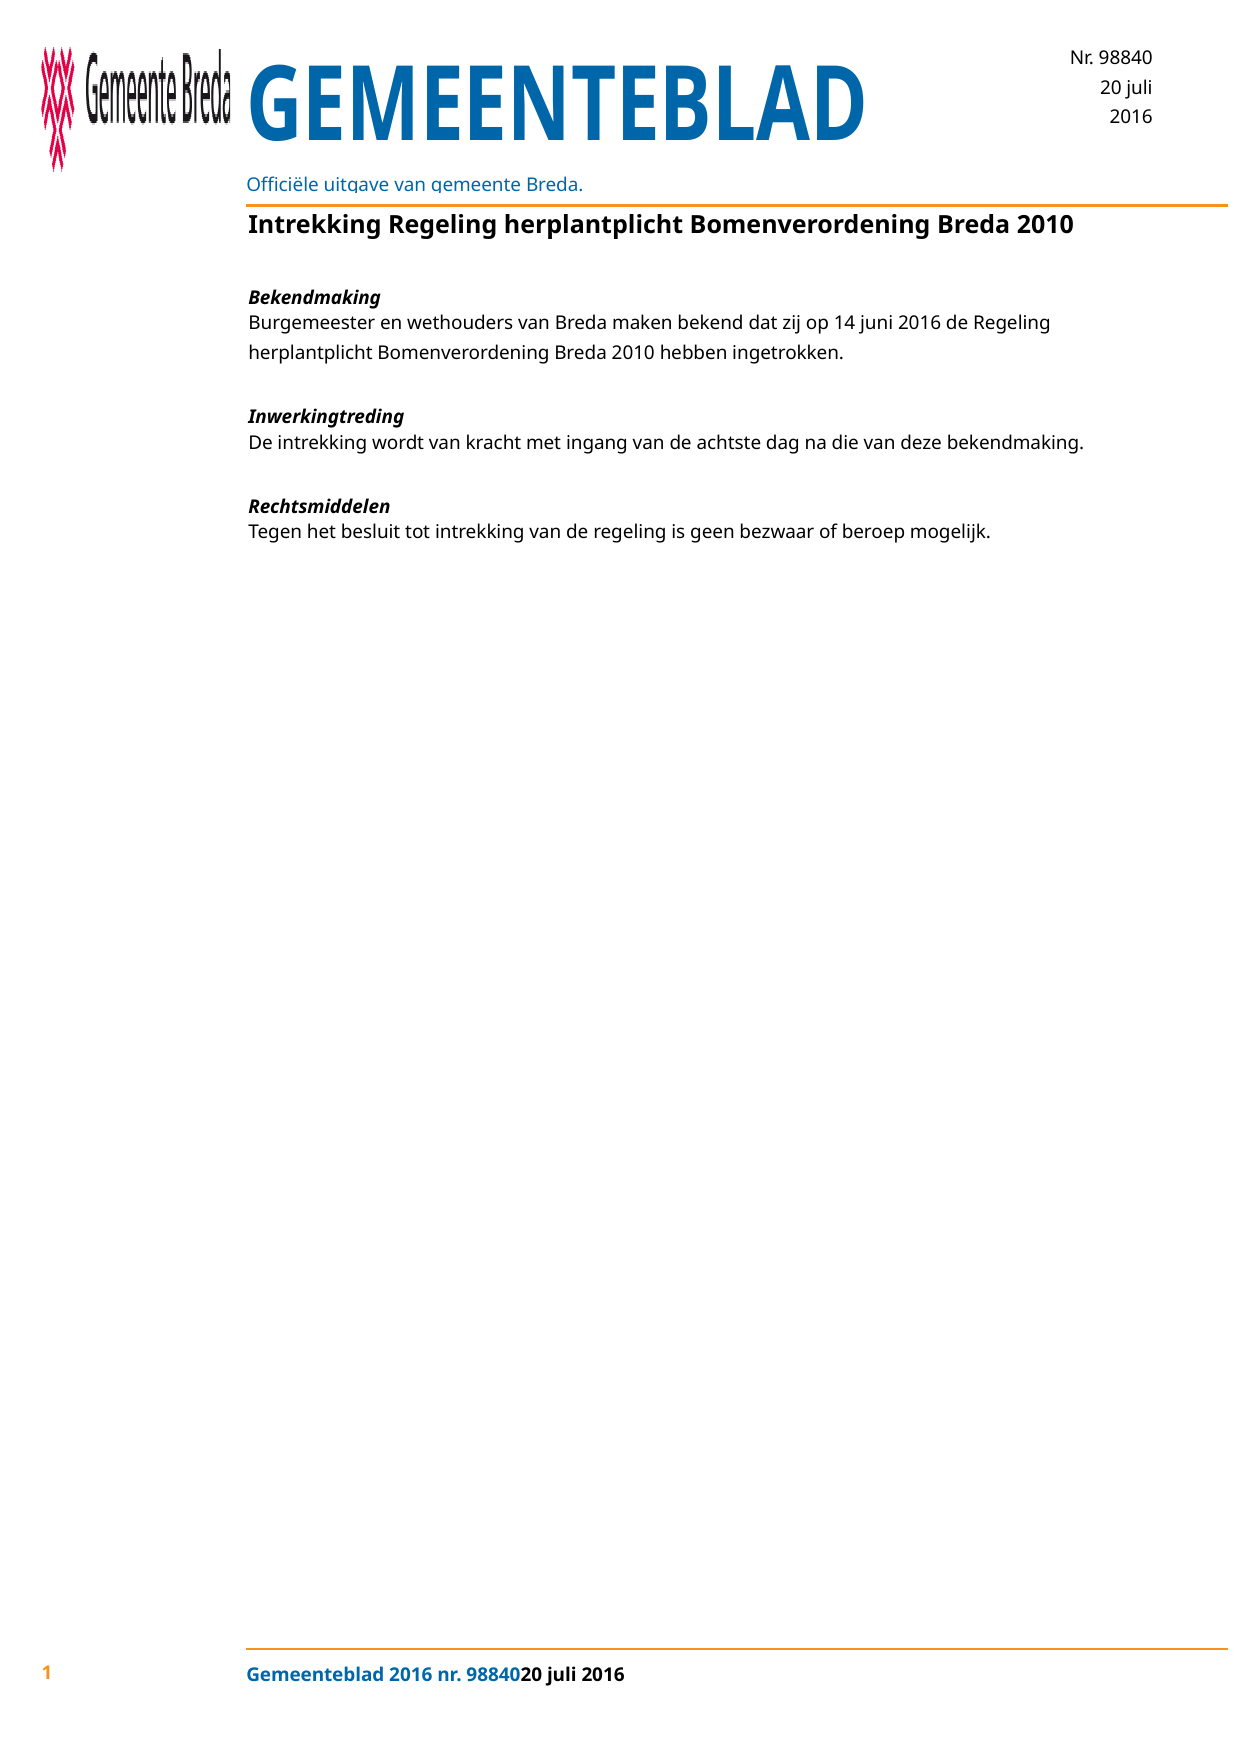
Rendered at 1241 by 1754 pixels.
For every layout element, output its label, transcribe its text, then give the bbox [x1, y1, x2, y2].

text Rechtsmiddelen [248, 493, 1152, 518]
text Inwerkingtreding [248, 403, 1152, 429]
text De intrekking wordt van kracht met ingang van de achtste dag na die van deze bekendmaking. [248, 429, 1152, 454]
picture [41, 47, 231, 172]
text Tegen het besluit tot intrekking van de regeling is geen bezwaar of beroep mogelijk. [248, 518, 1152, 544]
text Burgemeester en wethouders van Breda maken bekend dat zij op 14 juni 2016 de Regeling herplantplicht Bomenverordening Breda 2010 hebben ingetrokken. [248, 309, 1152, 365]
text Intrekking Regeling herplantplicht Bomenverordening Breda 2010 [248, 207, 1152, 241]
text Bekendmaking [248, 284, 1152, 309]
